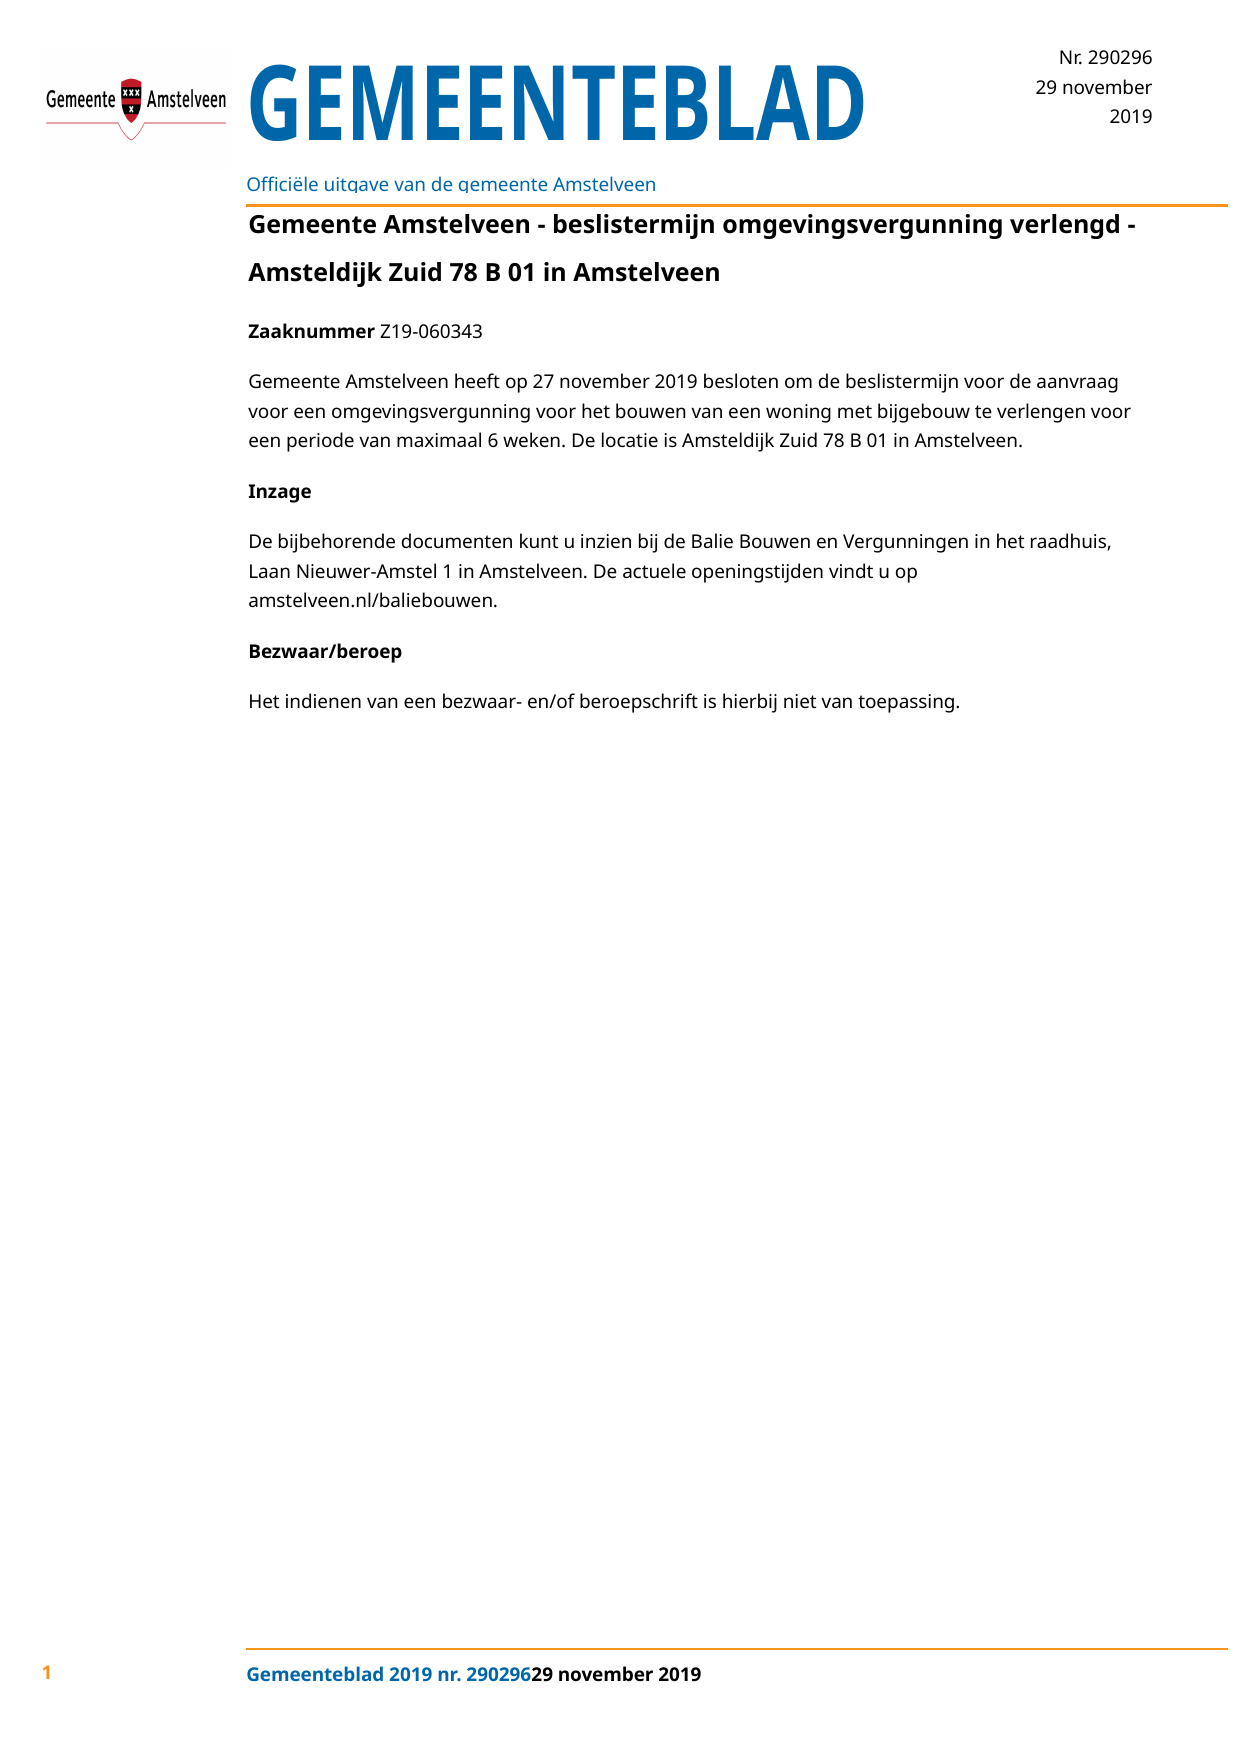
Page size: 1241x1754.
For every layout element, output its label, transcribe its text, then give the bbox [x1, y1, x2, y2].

text Zaaknummer Z19-060343 [248, 318, 1152, 344]
text Inzage [248, 478, 1152, 504]
picture [41, 47, 231, 172]
text Het indienen van een bezwaar- en/of beroepschrift is hierbij niet van toepassing. [248, 688, 1152, 714]
text Bezwaar/beroep [248, 638, 1152, 664]
text Gemeente Amstelveen heeft op 27 november 2019 besloten om de beslistermijn voor de aanvraag voor een omgevingsvergunning voor het bouwen van een woning met bijgebouw te verlengen voor een periode van maximaal 6 weken. De locatie is Amsteldijk Zuid 78 B 01 in Amstelveen. [248, 368, 1152, 453]
text Gemeente Amstelveen - beslistermijn omgevingsvergunning verlengd - Amsteldijk Zuid 78 B 01 in Amstelveen [248, 207, 1152, 288]
text De bijbehorende documenten kunt u inzien bij de Balie Bouwen en Vergunningen in het raadhuis, Laan Nieuwer-Amstel 1 in Amstelveen. De actuele openingstijden vindt u op amstelveen.nl/baliebouwen. [248, 528, 1152, 613]
